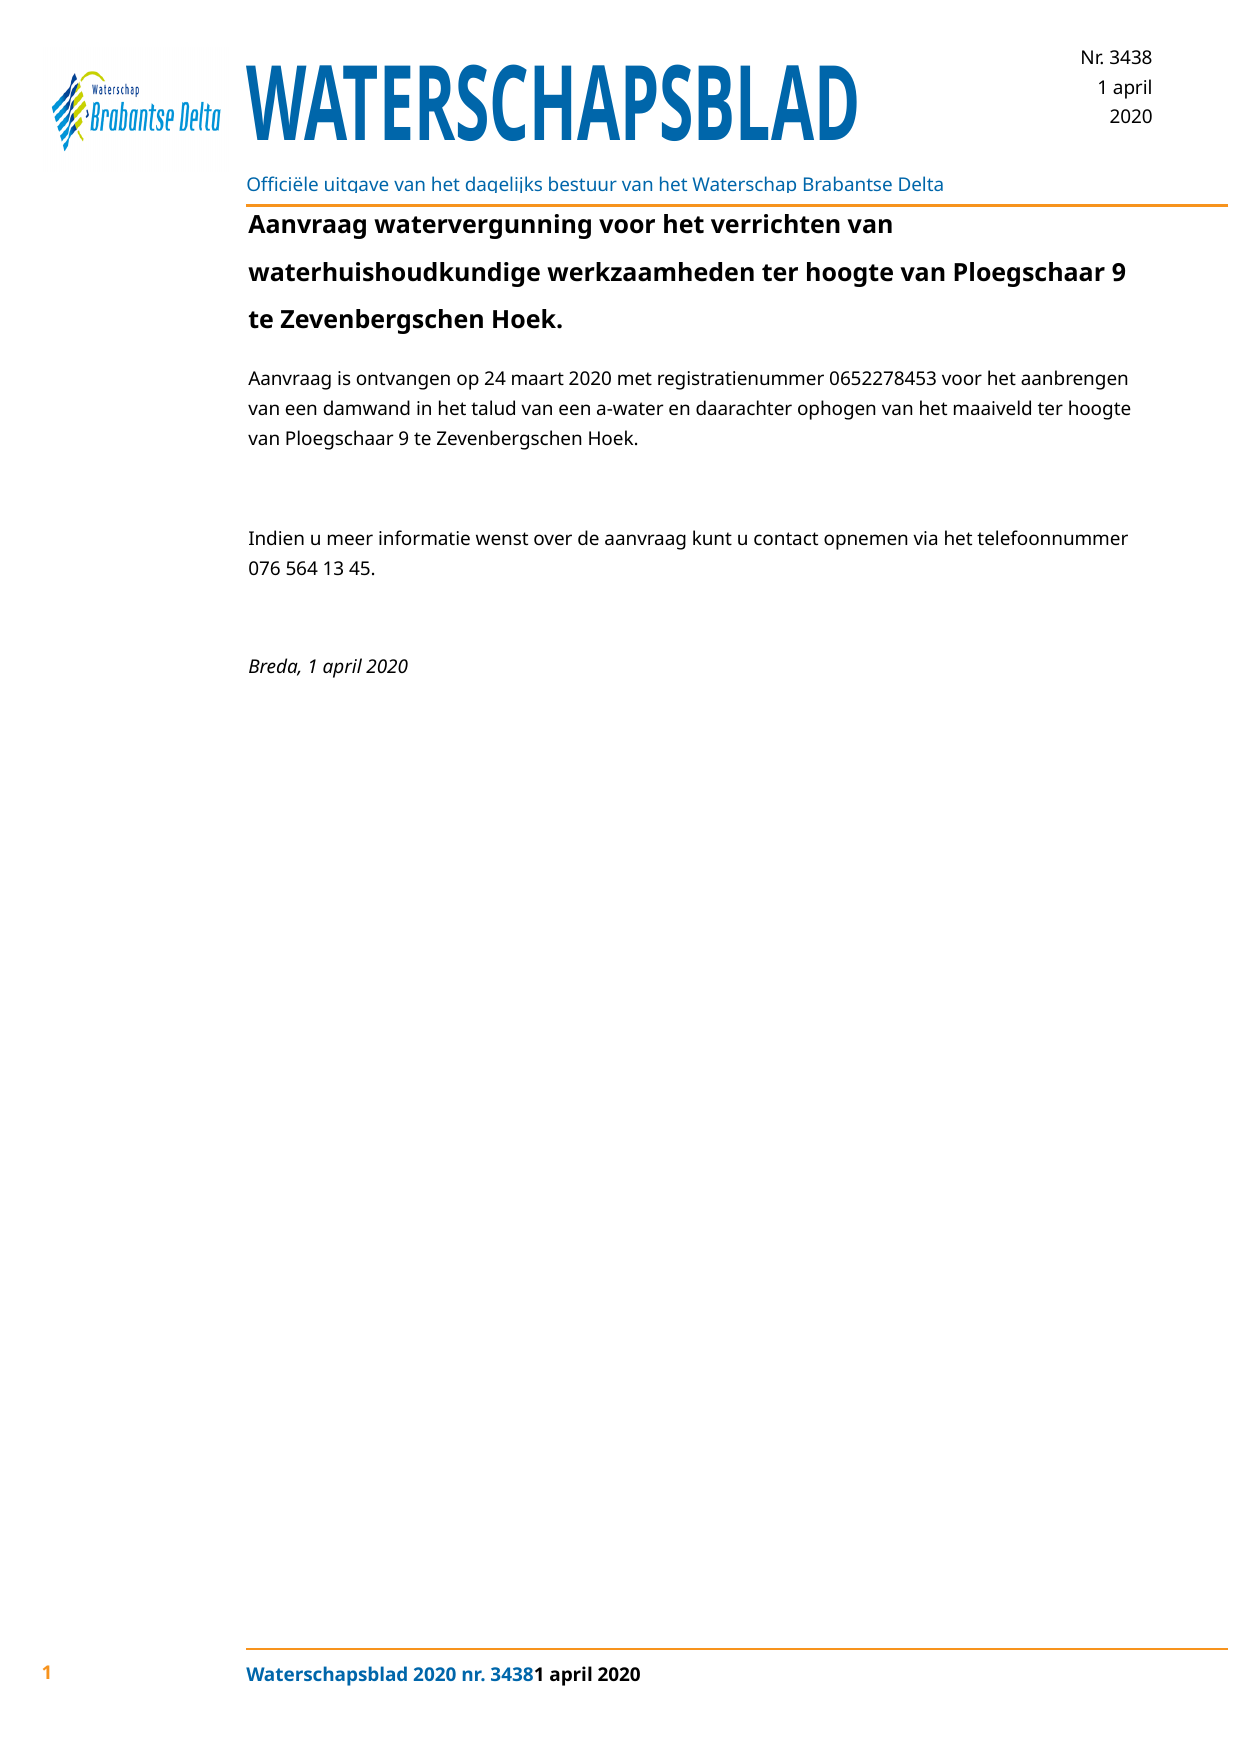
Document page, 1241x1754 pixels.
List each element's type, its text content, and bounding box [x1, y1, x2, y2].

picture [41, 47, 231, 172]
text Aanvraag is ontvangen op 24 maart 2020 met registratienummer 0652278453 voor het aanbrengen van een damwand in het talud van een a-water en daarachter ophogen van het maaiveld ter hoogte van Ploegschaar 9 te Zevenbergschen Hoek. [248, 366, 1152, 450]
text Indien u meer informatie wenst over de aanvraag kunt u contact opnemen via het telefoonnummer 076 564 13 45. [248, 526, 1152, 581]
text Breda, 1 april 2020 [248, 653, 1152, 679]
text Aanvraag watervergunning voor het verrichten van waterhuishoudkundige werkzaamheden ter hoogte van Ploegschaar 9 te Zevenbergschen Hoek. [248, 207, 1152, 336]
